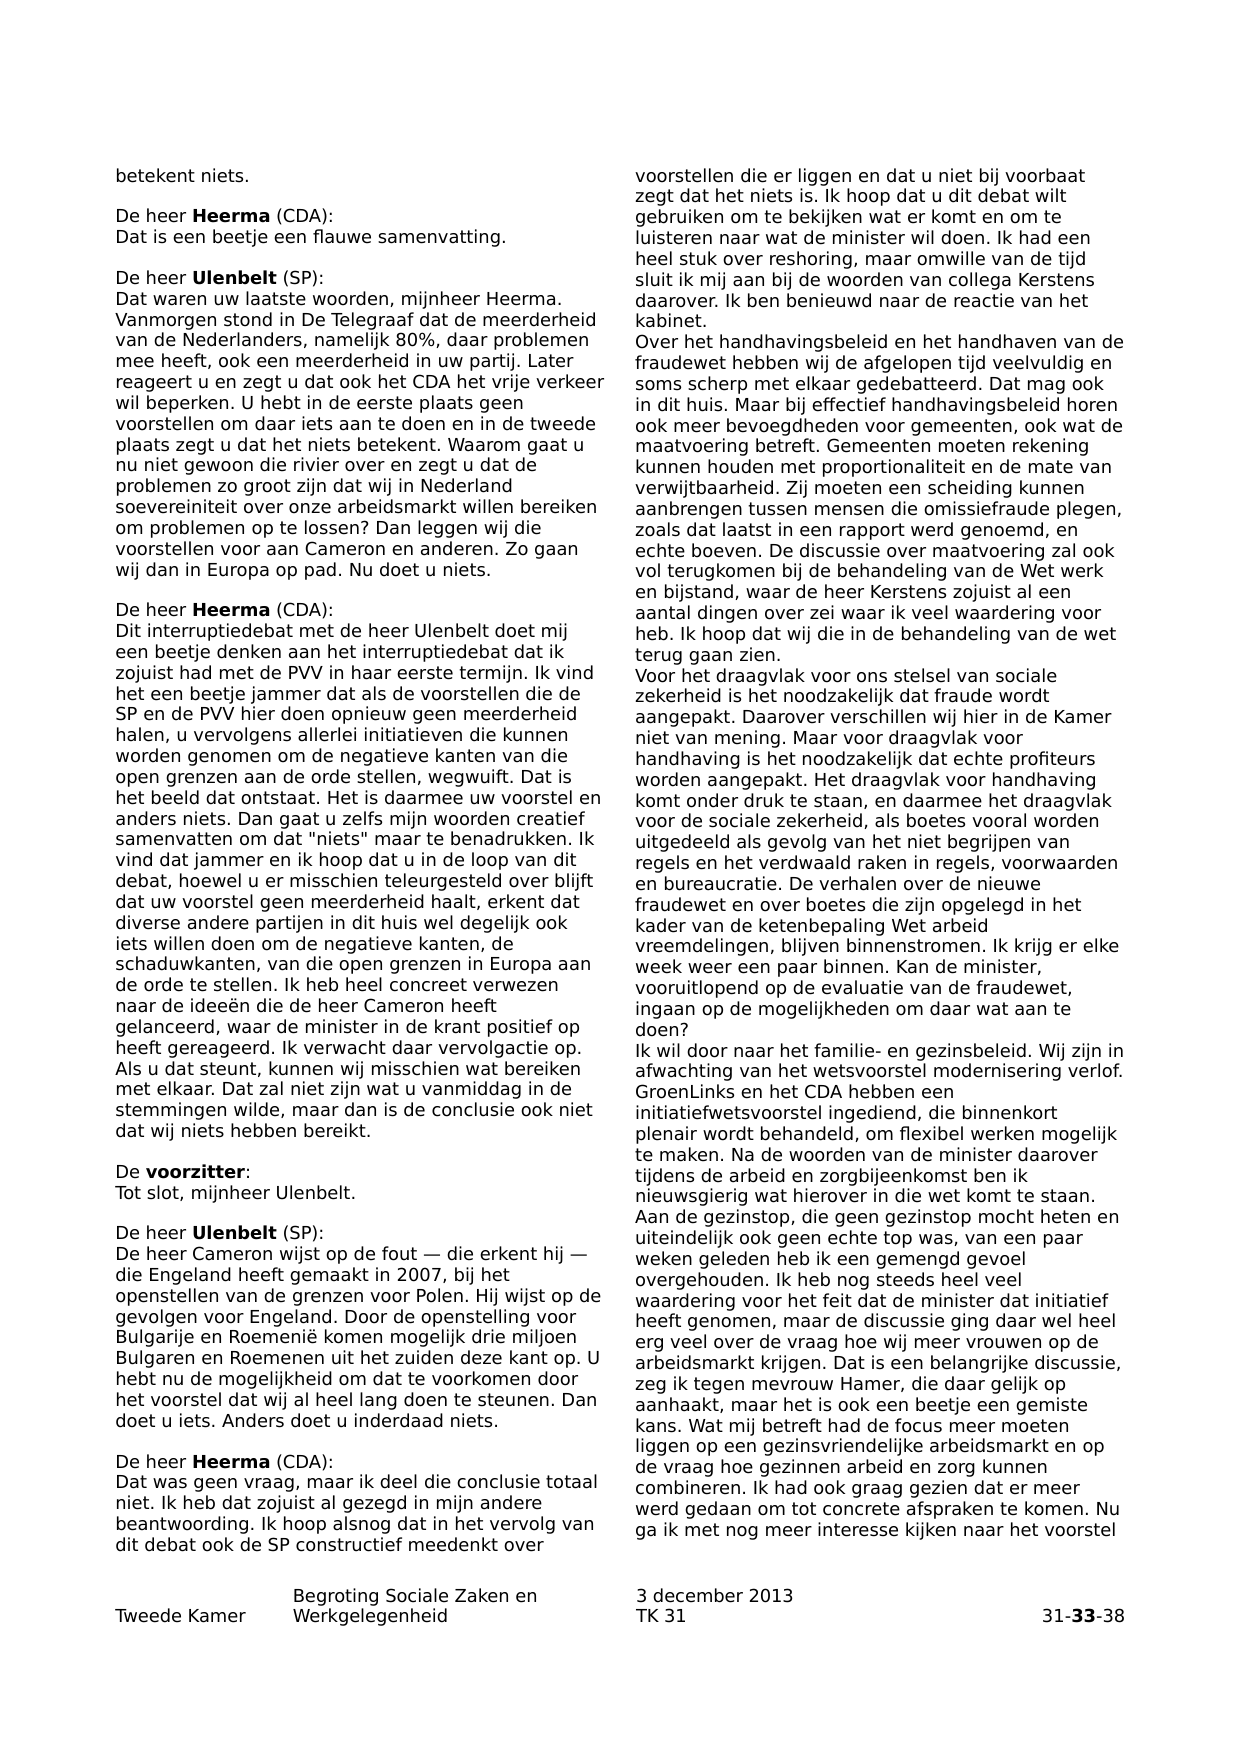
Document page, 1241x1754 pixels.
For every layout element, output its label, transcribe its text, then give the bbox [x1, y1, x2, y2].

text De voorzitter: [115, 1162, 605, 1182]
text Over het handhavingsbeleid en het handhaven van de fraudewet hebben wij de afgelopen tijd veelvuldig en soms scherp met elkaar gedebatteerd. Dat mag ook in dit huis. Maar bij effectief handhavingsbeleid horen ook meer bevoegdheden voor gemeenten, ook wat de maatvoering betreft. Gemeenten moeten rekening kunnen houden met proportionaliteit en de mate van verwijtbaarheid. Zij moeten een scheiding kunnen aanbrengen tussen mensen die omissiefraude plegen, zoals dat laatst in een rapport werd genoemd, en echte boeven. De discussie over maatvoering zal ook vol terugkomen bij de behandeling van de Wet werk en bijstand, waar de heer Kerstens zojuist al een aantal dingen over zei waar ik veel waardering voor heb. Ik hoop dat wij die in de behandeling van de wet terug gaan zien. [635, 332, 1125, 665]
text Dit interruptiedebat met de heer Ulenbelt doet mij een beetje denken aan het interruptiedebat dat ik zojuist had met de PVV in haar eerste termijn. Ik vind het een beetje jammer dat als de voorstellen die de SP en de PVV hier doen opnieuw geen meerderheid halen, u vervolgens allerlei initiatieven die kunnen worden genomen om de negatieve kanten van die open grenzen aan de orde stellen, wegwuift. Dat is het beeld dat ontstaat. Het is daarmee uw voorstel en anders niets. Dan gaat u zelfs mijn woorden creatief samenvatten om dat "niets" maar te benadrukken. Ik vind dat jammer en ik hoop dat u in de loop van dit debat, hoewel u er misschien teleurgesteld over blijft dat uw voorstel geen meerderheid haalt, erkent dat diverse andere partijen in dit huis wel degelijk ook iets willen doen om de negatieve kanten, de schaduwkanten, van die open grenzen in Europa aan de orde te stellen. Ik heb heel concreet verwezen naar de ideeën die de heer Cameron heeft gelanceerd, waar de minister in de krant positief op heeft gereageerd. Ik verwacht daar vervolgactie op. Als u dat steunt, kunnen wij misschien wat bereiken met elkaar. Dat zal niet zijn wat u vanmiddag in de stemmingen wilde, maar dan is de conclusie ook niet dat wij niets hebben bereikt. [115, 621, 605, 1142]
text De heer Heerma (CDA): [115, 206, 605, 227]
text Tot slot, mijnheer Ulenbelt. [115, 1182, 605, 1203]
text De heer Heerma (CDA): [115, 1451, 605, 1472]
text betekent niets. [115, 165, 605, 186]
text Ik wil door naar het familie- en gezinsbeleid. Wij zijn in afwachting van het wetsvoorstel modernisering verlof. GroenLinks en het CDA hebben een initiatiefwetsvoorstel ingediend, die binnenkort plenair wordt behandeld, om flexibel werken mogelijk te maken. Na de woorden van de minister daarover tijdens de arbeid en zorgbijeenkomst ben ik nieuwsgierig wat hierover in die wet komt te staan. Aan de gezinstop, die geen gezinstop mocht heten en uiteindelijk ook geen echte top was, van een paar weken geleden heb ik een gemengd gevoel overgehouden. Ik heb nog steeds heel veel waardering voor het feit dat de minister dat initiatief heeft genomen, maar de discussie ging daar wel heel erg veel over de vraag hoe wij meer vrouwen op de arbeidsmarkt krijgen. Dat is een belangrijke discussie, zeg ik tegen mevrouw Hamer, die daar gelijk op aanhaakt, maar het is ook een beetje een gemiste kans. Wat mij betreft had de focus meer moeten liggen op een gezinsvriendelijke arbeidsmarkt en op de vraag hoe gezinnen arbeid en zorg kunnen combineren. Ik had ook graag gezien dat er meer werd gedaan om tot concrete afspraken te komen. Nu ga ik met nog meer interesse kijken naar het voorstel [635, 1040, 1125, 1540]
text De heer Ulenbelt (SP): [115, 1223, 605, 1244]
text voorstellen die er liggen en dat u niet bij voorbaat zegt dat het niets is. Ik hoop dat u dit debat wilt gebruiken om te bekijken wat er komt en om te luisteren naar wat de minister wil doen. Ik had een heel stuk over reshoring, maar omwille van de tijd sluit ik mij aan bij de woorden van collega Kerstens daarover. Ik ben benieuwd naar de reactie van het kabinet. [635, 165, 1125, 332]
text Dat was geen vraag, maar ik deel die conclusie totaal niet. Ik heb dat zojuist al gezegd in mijn andere beantwoording. Ik hoop alsnog dat in het vervolg van dit debat ook de SP constructief meedenkt over [115, 1472, 605, 1556]
text Dat waren uw laatste woorden, mijnheer Heerma. Vanmorgen stond in De Telegraaf dat de meerderheid van de Nederlanders, namelijk 80%, daar problemen mee heeft, ook een meerderheid in uw partij. Later reageert u en zegt u dat ook het CDA het vrije verkeer wil beperken. U hebt in de eerste plaats geen voorstellen om daar iets aan te doen en in de tweede plaats zegt u dat het niets betekent. Waarom gaat u nu niet gewoon die rivier over en zegt u dat de problemen zo groot zijn dat wij in Nederland soevereiniteit over onze arbeidsmarkt willen bereiken om problemen op te lossen? Dan leggen wij die voorstellen voor aan Cameron en anderen. Zo gaan wij dan in Europa op pad. Nu doet u niets. [115, 288, 605, 580]
text De heer Ulenbelt (SP): [115, 268, 605, 288]
text Voor het draagvlak voor ons stelsel van sociale zekerheid is het noodzakelijk dat fraude wordt aangepakt. Daarover verschillen wij hier in de Kamer niet van mening. Maar voor draagvlak voor handhaving is het noodzakelijk dat echte profiteurs worden aangepakt. Het draagvlak voor handhaving komt onder druk te staan, en daarmee het draagvlak voor de sociale zekerheid, als boetes vooral worden uitgedeeld als gevolg van het niet begrijpen van regels en het verdwaald raken in regels, voorwaarden en bureaucratie. De verhalen over de nieuwe fraudewet en over boetes die zijn opgelegd in het kader van de ketenbepaling Wet arbeid vreemdelingen, blijven binnenstromen. Ik krijg er elke week weer een paar binnen. Kan de minister, vooruitlopend op de evaluatie van de fraudewet, ingaan op de mogelijkheden om daar wat aan te doen? [635, 665, 1125, 1040]
text Dat is een beetje een flauwe samenvatting. [115, 227, 605, 248]
text De heer Cameron wijst op de fout — die erkent hij — die Engeland heeft gemaakt in 2007, bij het openstellen van de grenzen voor Polen. Hij wijst op de gevolgen voor Engeland. Door de openstelling voor Bulgarije en Roemenië komen mogelijk drie miljoen Bulgaren en Roemenen uit het zuiden deze kant op. U hebt nu de mogelijkheid om dat te voorkomen door het voorstel dat wij al heel lang doen te steunen. Dan doet u iets. Anders doet u inderdaad niets. [115, 1244, 605, 1431]
text De heer Heerma (CDA): [115, 600, 605, 621]
